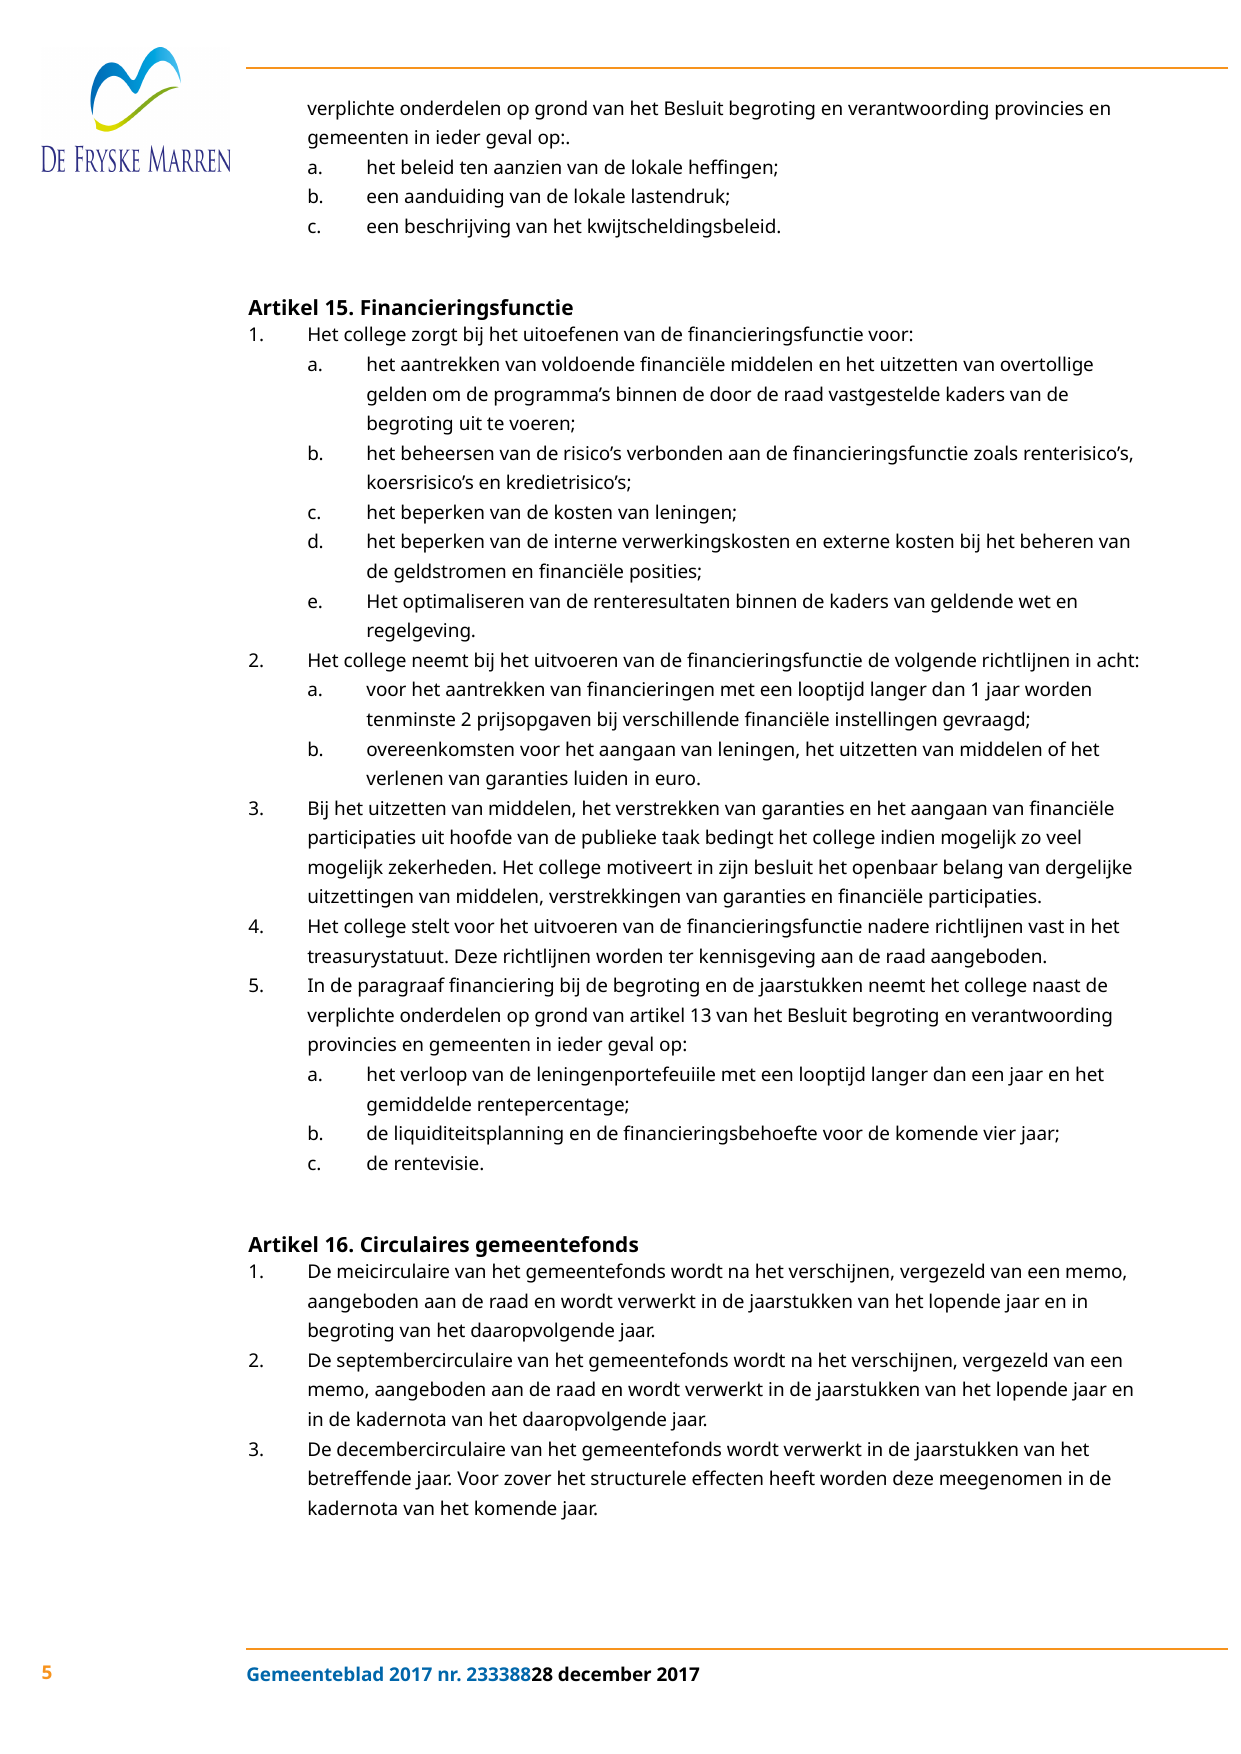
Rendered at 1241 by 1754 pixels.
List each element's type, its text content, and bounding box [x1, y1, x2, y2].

list Het optimaliseren van de renteresultaten binnen de kaders van geldende wet en regelgeving. [307, 588, 1152, 643]
list een beschrijving van het kwijtscheldingsbeleid. [307, 213, 1152, 239]
list de rentevisie. [307, 1150, 1152, 1176]
picture [41, 47, 231, 172]
list voor het aantrekken van financieringen met een looptijd langer dan 1 jaar worden tenminste 2 prijsopgaven bij verschillende financiële instellingen gevraagd; [307, 677, 1152, 732]
list het verloop van de leningenportefeuiile met een looptijd langer dan een jaar en het gemiddelde rentepercentage; [307, 1061, 1152, 1116]
list Het college neemt bij het uitvoeren van de financieringsfunctie de volgende richtlijnen in acht: [248, 647, 1152, 673]
text Artikel 16. Circulaires gemeentefonds [248, 1230, 1152, 1258]
list Het college stelt voor het uitvoeren van de financieringsfunctie nadere richtlijnen vast in het treasurystatuut. Deze richtlijnen worden ter kennisgeving aan de raad aangeboden. [248, 913, 1152, 968]
list het beheersen van de risico’s verbonden aan de financieringsfunctie zoals renterisico’s, koersrisico’s en kredietrisico’s; [307, 440, 1152, 495]
list De decembercirculaire van het gemeentefonds wordt verwerkt in de jaarstukken van het betreffende jaar. Voor zover het structurele effecten heeft worden deze meegenomen in de kadernota van het komende jaar. [248, 1436, 1152, 1521]
list de liquiditeitsplanning en de financieringsbehoefte voor de komende vier jaar; [307, 1120, 1152, 1146]
list overeenkomsten voor het aangaan van leningen, het uitzetten van middelen of het verlenen van garanties luiden in euro. [307, 736, 1152, 791]
list het beperken van de interne verwerkingskosten en externe kosten bij het beheren van de geldstromen en financiële posities; [307, 529, 1152, 584]
list De septembercirculaire van het gemeentefonds wordt na het verschijnen, vergezeld van een memo, aangeboden aan de raad en wordt verwerkt in de jaarstukken van het lopende jaar en in de kadernota van het daaropvolgende jaar. [248, 1347, 1152, 1432]
text Artikel 15. Financieringsfunctie [248, 293, 1152, 322]
list het beleid ten aanzien van de lokale heffingen; [307, 154, 1152, 180]
list een aanduiding van de lokale lastendruk; [307, 183, 1152, 209]
list het aantrekken van voldoende financiële middelen en het uitzetten van overtollige gelden om de programma’s binnen de door de raad vastgestelde kaders van de begroting uit te voeren; [307, 351, 1152, 436]
list De meicirculaire van het gemeentefonds wordt na het verschijnen, vergezeld van een memo, aangeboden aan de raad en wordt verwerkt in de jaarstukken van het lopende jaar en in begroting van het daaropvolgende jaar. [248, 1258, 1152, 1343]
list In de paragraaf financiering bij de begroting en de jaarstukken neemt het college naast de verplichte onderdelen op grond van artikel 13 van het Besluit begroting en verantwoording provincies en gemeenten in ieder geval op: [248, 972, 1152, 1057]
list Bij het uitzetten van middelen, het verstrekken van garanties en het aangaan van financiële participaties uit hoofde van de publieke taak bedingt het college indien mogelijk zo veel mogelijk zekerheden. Het college motiveert in zijn besluit het openbaar belang van dergelijke uitzettingen van middelen, verstrekkingen van garanties en financiële participaties. [248, 795, 1152, 909]
list Het college zorgt bij het uitoefenen van de financieringsfunctie voor: [248, 322, 1152, 347]
list verplichte onderdelen op grond van het Besluit begroting en verantwoording provincies en gemeenten in ieder geval op:. [248, 95, 1152, 150]
list het beperken van de kosten van leningen; [307, 499, 1152, 525]
